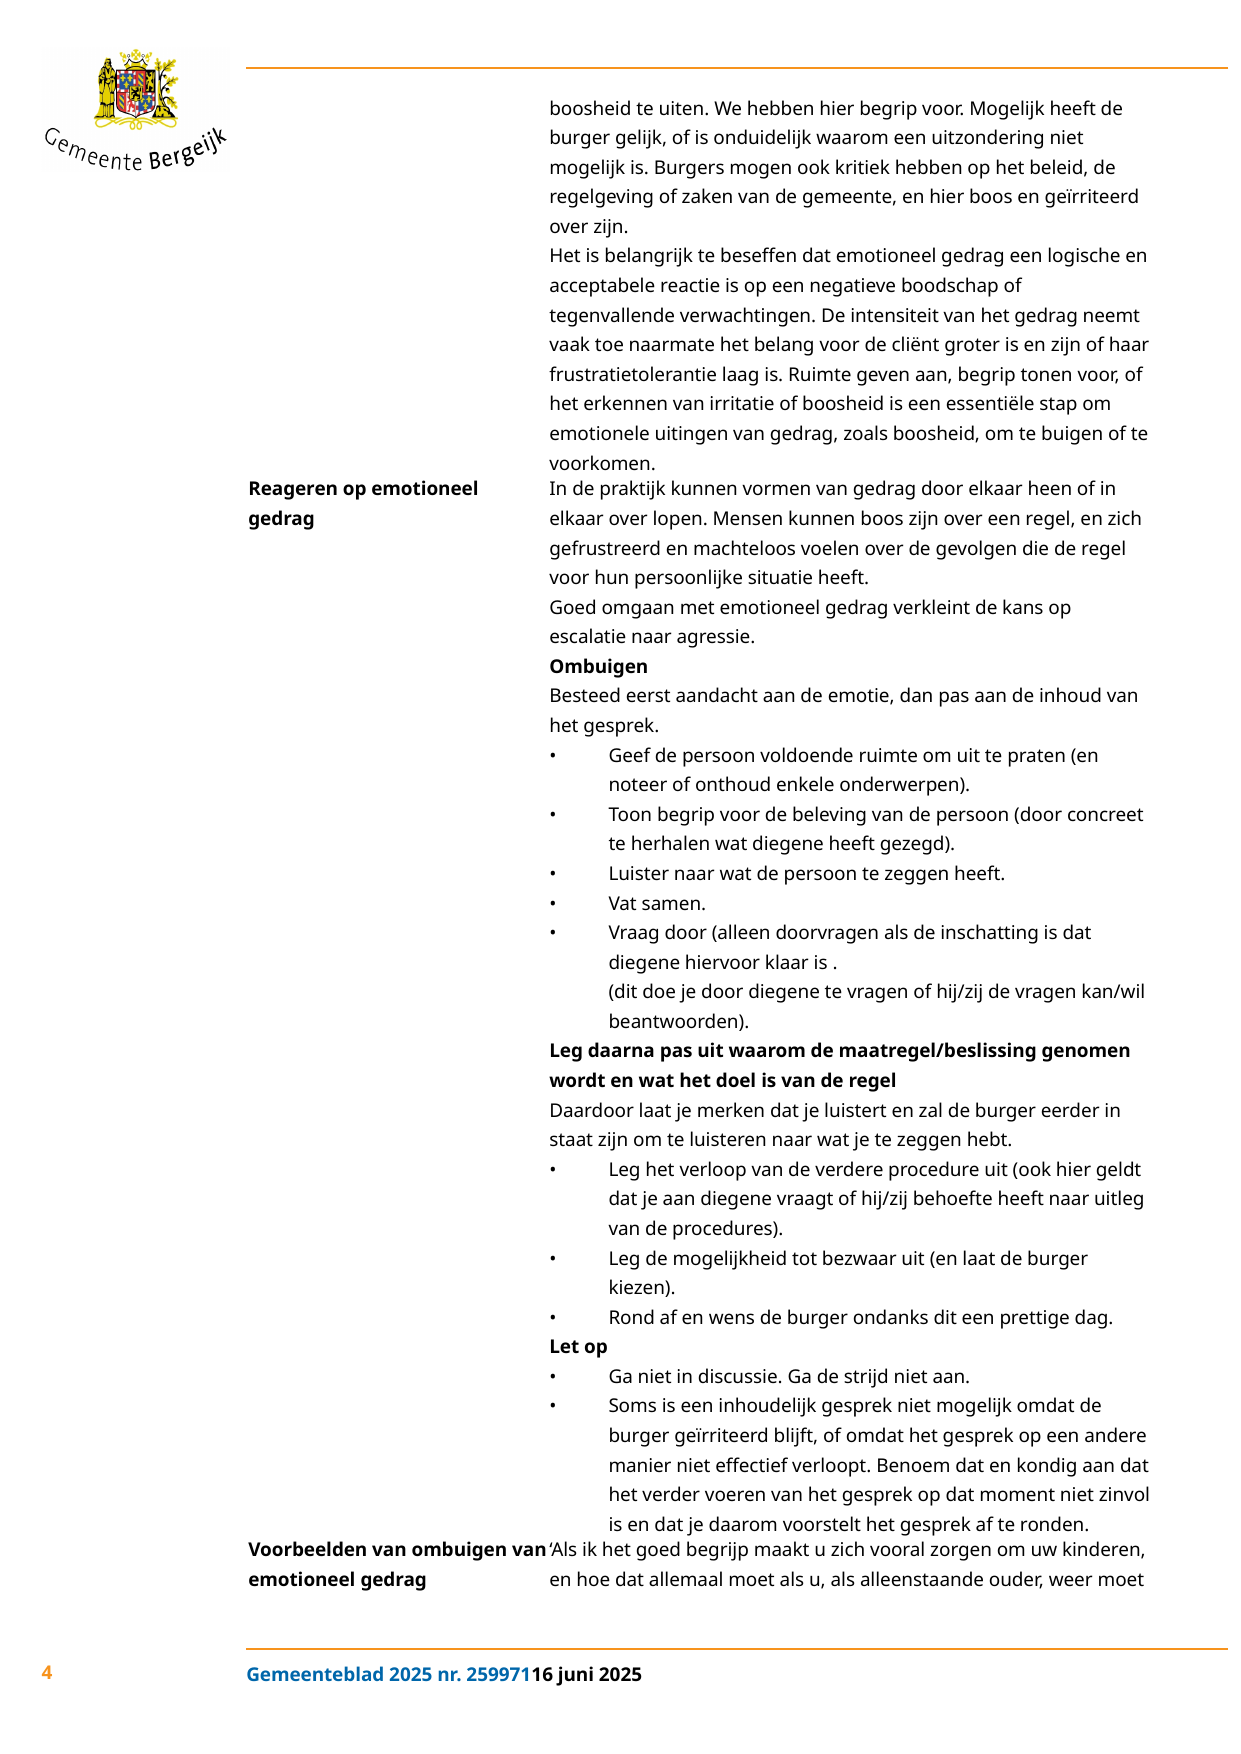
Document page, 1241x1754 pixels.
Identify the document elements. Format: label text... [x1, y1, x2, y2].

table_cell In de praktijk kunnen vormen van gedrag door elkaar heen of in elkaar over lopen. Mensen kunnen boos zijn over een regel, en zich gefrustreerd en machteloos voelen over de gevolgen die de regel voor hun persoonlijke situatie heeft. Goed omgaan met emotioneel gedrag verkleint de kans op escalatie naar agressie. Ombuigen Besteed eerst aandacht aan de emotie, dan pas aan de inhoud van het gesprek. Geef de persoon voldoende ruimte om uit te praten (en noteer of onthoud enkele onderwerpen). Toon begrip voor de beleving van de persoon (door concreet te herhalen wat diegene heeft gezegd). Luister naar wat de persoon te zeggen heeft. Vat samen. Vraag door (alleen doorvragen als de inschatting is dat diegene hiervoor klaar is . (dit doe je door diegene te vragen of hij/zij de vragen kan/wil beantwoorden). Leg daarna pas uit waarom de maatregel/beslissing genomen wordt en wat het doel is van de regel Daardoor laat je merken dat je luistert en zal de burger eerder in staat zijn om te luisteren naar wat je te zeggen hebt. Leg het verloop van de verdere procedure uit (ook hier geldt dat je aan diegene vraagt of hij/zij behoefte heeft naar uitleg van de procedures). Leg de mogelijkheid tot bezwaar uit (en laat de burger kiezen). Rond af en wens de burger ondanks dit een prettige dag. Let op Ga niet in discussie. Ga de strijd niet aan. Soms is een inhoudelijk gesprek niet mogelijk omdat de burger geïrriteerd blijft, of omdat het gesprek op een andere manier niet effectief verloopt. Benoem dat en kondig aan dat het verder voeren van het gesprek op dat moment niet zinvol is en dat je daarom voorstelt het gesprek af te ronden. [549, 476, 1152, 1537]
picture [41, 47, 231, 172]
table_cell Voorbeelden van ombuigen van emotioneel gedrag [248, 1537, 549, 1592]
table_cell Reageren op emotioneel gedrag [248, 476, 549, 1537]
table_cell [248, 95, 549, 476]
table_cell boosheid te uiten. We hebben hier begrip voor. Mogelijk heeft de burger gelijk, of is onduidelijk waarom een uitzondering niet mogelijk is. Burgers mogen ook kritiek hebben op het beleid, de regelgeving of zaken van de gemeente, en hier boos en geïrriteerd over zijn. Het is belangrijk te beseffen dat emotioneel gedrag een logische en acceptabele reactie is op een negatieve boodschap of tegenvallende verwachtingen. De intensiteit van het gedrag neemt vaak toe naarmate het belang voor de cliënt groter is en zijn of haar frustratietolerantie laag is. Ruimte geven aan, begrip tonen voor, of het erkennen van irritatie of boosheid is een essentiële stap om emotionele uitingen van gedrag, zoals boosheid, om te buigen of te voorkomen. [549, 95, 1152, 476]
table_cell ‘Als ik het goed begrijp maakt u zich vooral zorgen om uw kinderen, en hoe dat allemaal moet als u, als alleenstaande ouder, weer moet [549, 1537, 1152, 1592]
